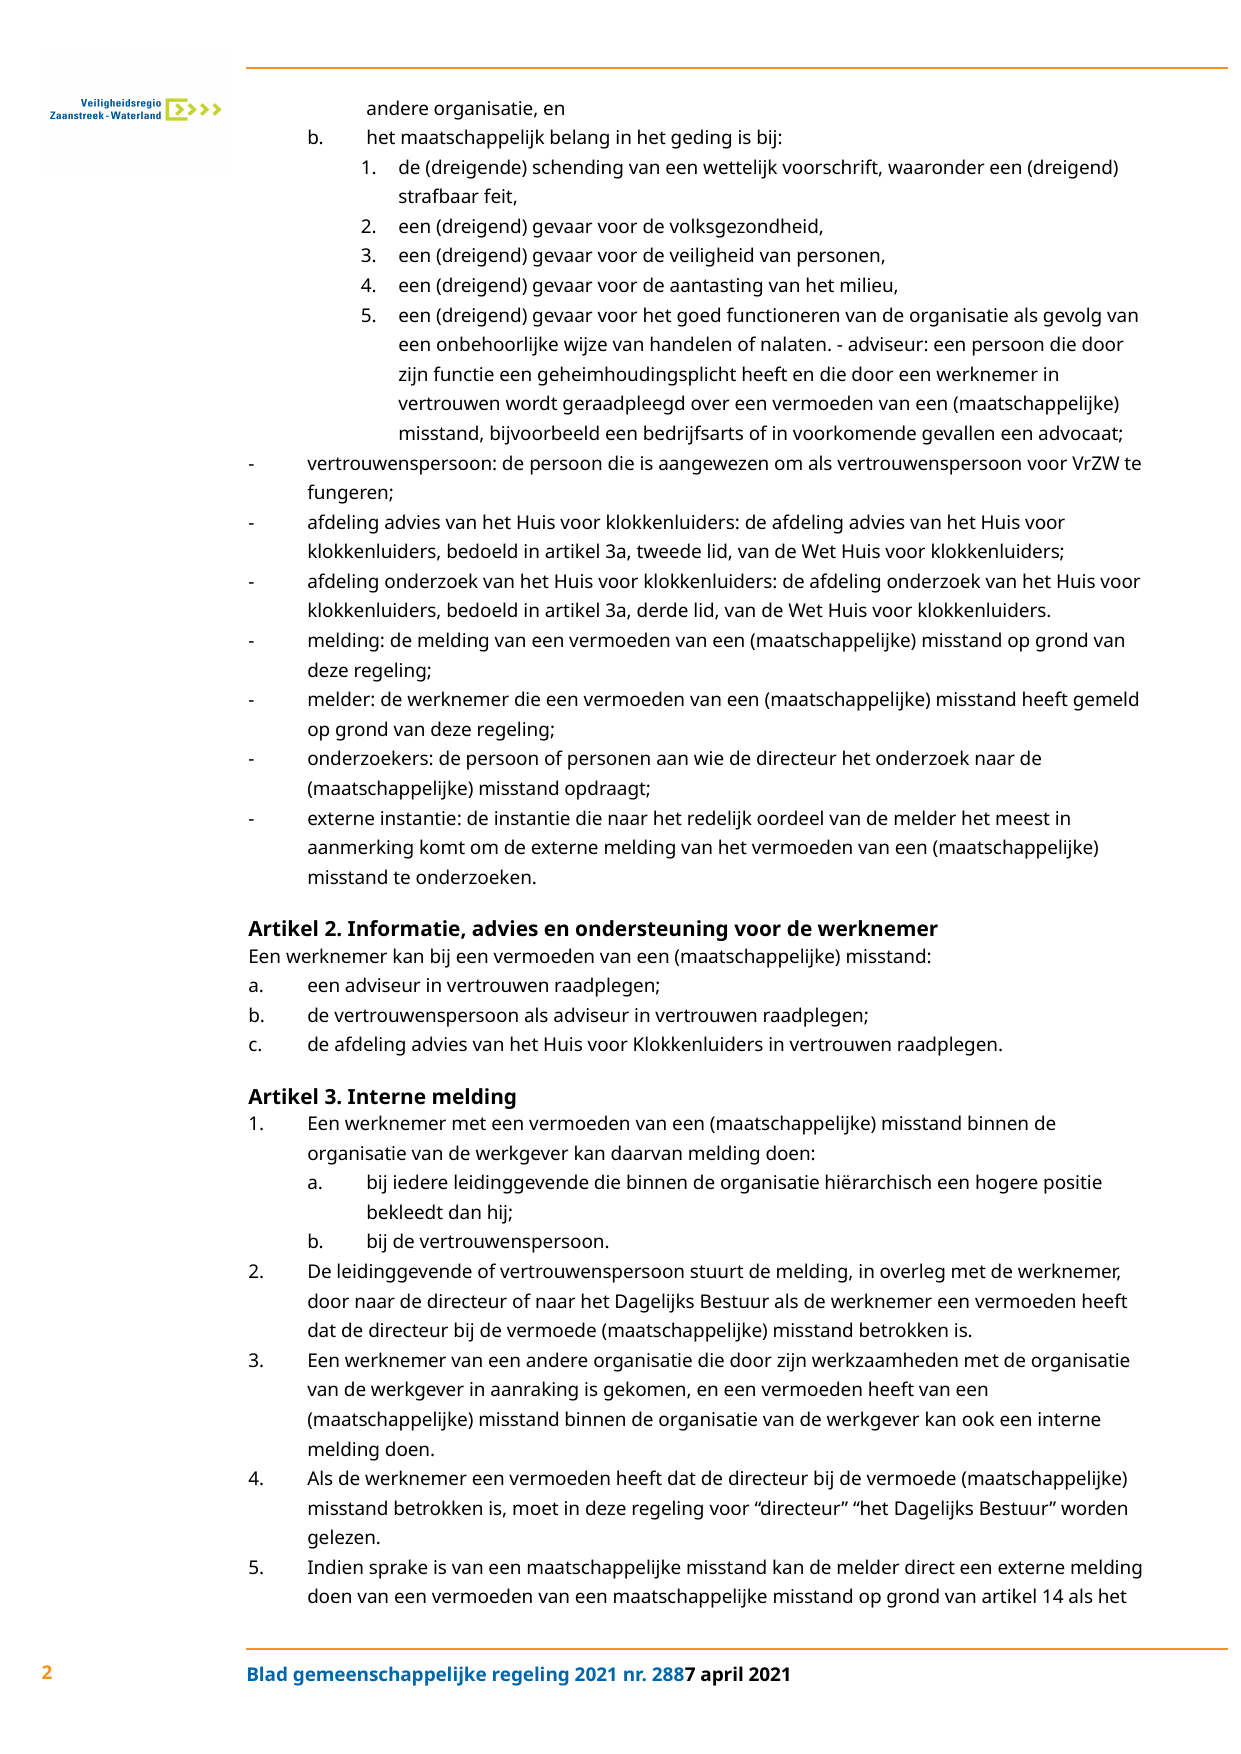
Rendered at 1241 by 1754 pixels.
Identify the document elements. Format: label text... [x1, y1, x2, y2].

list Een werknemer van een andere organisatie die door zijn werkzaamheden met de organisatie van de werkgever in aanraking is gekomen, en een vermoeden heeft van een (maatschappelijke) misstand binnen de organisatie van de werkgever kan ook een interne melding doen. [248, 1347, 1152, 1462]
list een (dreigend) gevaar voor de veiligheid van personen, [361, 243, 1152, 268]
list het maatschappelijk belang in het geding is bij: [307, 124, 1152, 150]
list een adviseur in vertrouwen raadplegen; [248, 972, 1152, 998]
list Als de werknemer een vermoeden heeft dat de directeur bij de vermoede (maatschappelijke) misstand betrokken is, moet in deze regeling voor “directeur” “het Dagelijks Bestuur” worden gelezen. [248, 1465, 1152, 1550]
list de afdeling advies van het Huis voor Klokkenluiders in vertrouwen raadplegen. [248, 1032, 1152, 1057]
list de vertrouwenspersoon als adviseur in vertrouwen raadplegen; [248, 1002, 1152, 1028]
list afdeling advies van het Huis voor klokkenluiders: de afdeling advies van het Huis voor klokkenluiders, bedoeld in artikel 3a, tweede lid, van de Wet Huis voor klokkenluiders; [248, 509, 1152, 564]
list andere organisatie, en [307, 95, 1152, 121]
list een (dreigend) gevaar voor de aantasting van het milieu, [361, 272, 1152, 298]
list melder: de werknemer die een vermoeden van een (maatschappelijke) misstand heeft gemeld op grond van deze regeling; [248, 686, 1152, 742]
list melding: de melding van een vermoeden van een (maatschappelijke) misstand op grond van deze regeling; [248, 627, 1152, 683]
list afdeling onderzoek van het Huis voor klokkenluiders: de afdeling onderzoek van het Huis voor klokkenluiders, bedoeld in artikel 3a, derde lid, van de Wet Huis voor klokkenluiders. [248, 568, 1152, 623]
list de (dreigende) schending van een wettelijk voorschrift, waaronder een (dreigend) strafbaar feit, [361, 154, 1152, 209]
picture [41, 47, 231, 172]
list bij de vertrouwenspersoon. [307, 1229, 1152, 1254]
list onderzoekers: de persoon of personen aan wie de directeur het onderzoek naar de (maatschappelijke) misstand opdraagt; [248, 746, 1152, 801]
list externe instantie: de instantie die naar het redelijk oordeel van de melder het meest in aanmerking komt om de externe melding van het vermoeden van een (maatschappelijke) misstand te onderzoeken. [248, 805, 1152, 890]
list een (dreigend) gevaar voor het goed functioneren van de organisatie als gevolg van een onbehoorlijke wijze van handelen of nalaten. - adviseur: een persoon die door zijn functie een geheimhoudingsplicht heeft en die door een werknemer in vertrouwen wordt geraadpleegd over een vermoeden van een (maatschappelijke) misstand, bijvoorbeeld een bedrijfsarts of in voorkomende gevallen een advocaat; [361, 302, 1152, 446]
list een (dreigend) gevaar voor de volksgezondheid, [361, 213, 1152, 239]
list bij iedere leidinggevende die binnen de organisatie hiërarchisch een hogere positie bekleedt dan hij; [307, 1169, 1152, 1225]
text Artikel 2. Informatie, advies en ondersteuning voor de werknemer [248, 914, 1152, 943]
list Indien sprake is van een maatschappelijke misstand kan de melder direct een externe melding doen van een vermoeden van een maatschappelijke misstand op grond van artikel 14 als het [248, 1554, 1152, 1609]
list vertrouwenspersoon: de persoon die is aangewezen om als vertrouwenspersoon voor VrZW te fungeren; [248, 450, 1152, 505]
list Een werknemer met een vermoeden van een (maatschappelijke) misstand binnen de organisatie van de werkgever kan daarvan melding doen: [248, 1110, 1152, 1166]
list De leidinggevende of vertrouwenspersoon stuurt de melding, in overleg met de werknemer, door naar de directeur of naar het Dagelijks Bestuur als de werknemer een vermoeden heeft dat de directeur bij de vermoede (maatschappelijke) misstand betrokken is. [248, 1258, 1152, 1343]
text Artikel 3. Interne melding [248, 1082, 1152, 1110]
text Een werknemer kan bij een vermoeden van een (maatschappelijke) misstand: [248, 943, 1152, 968]
